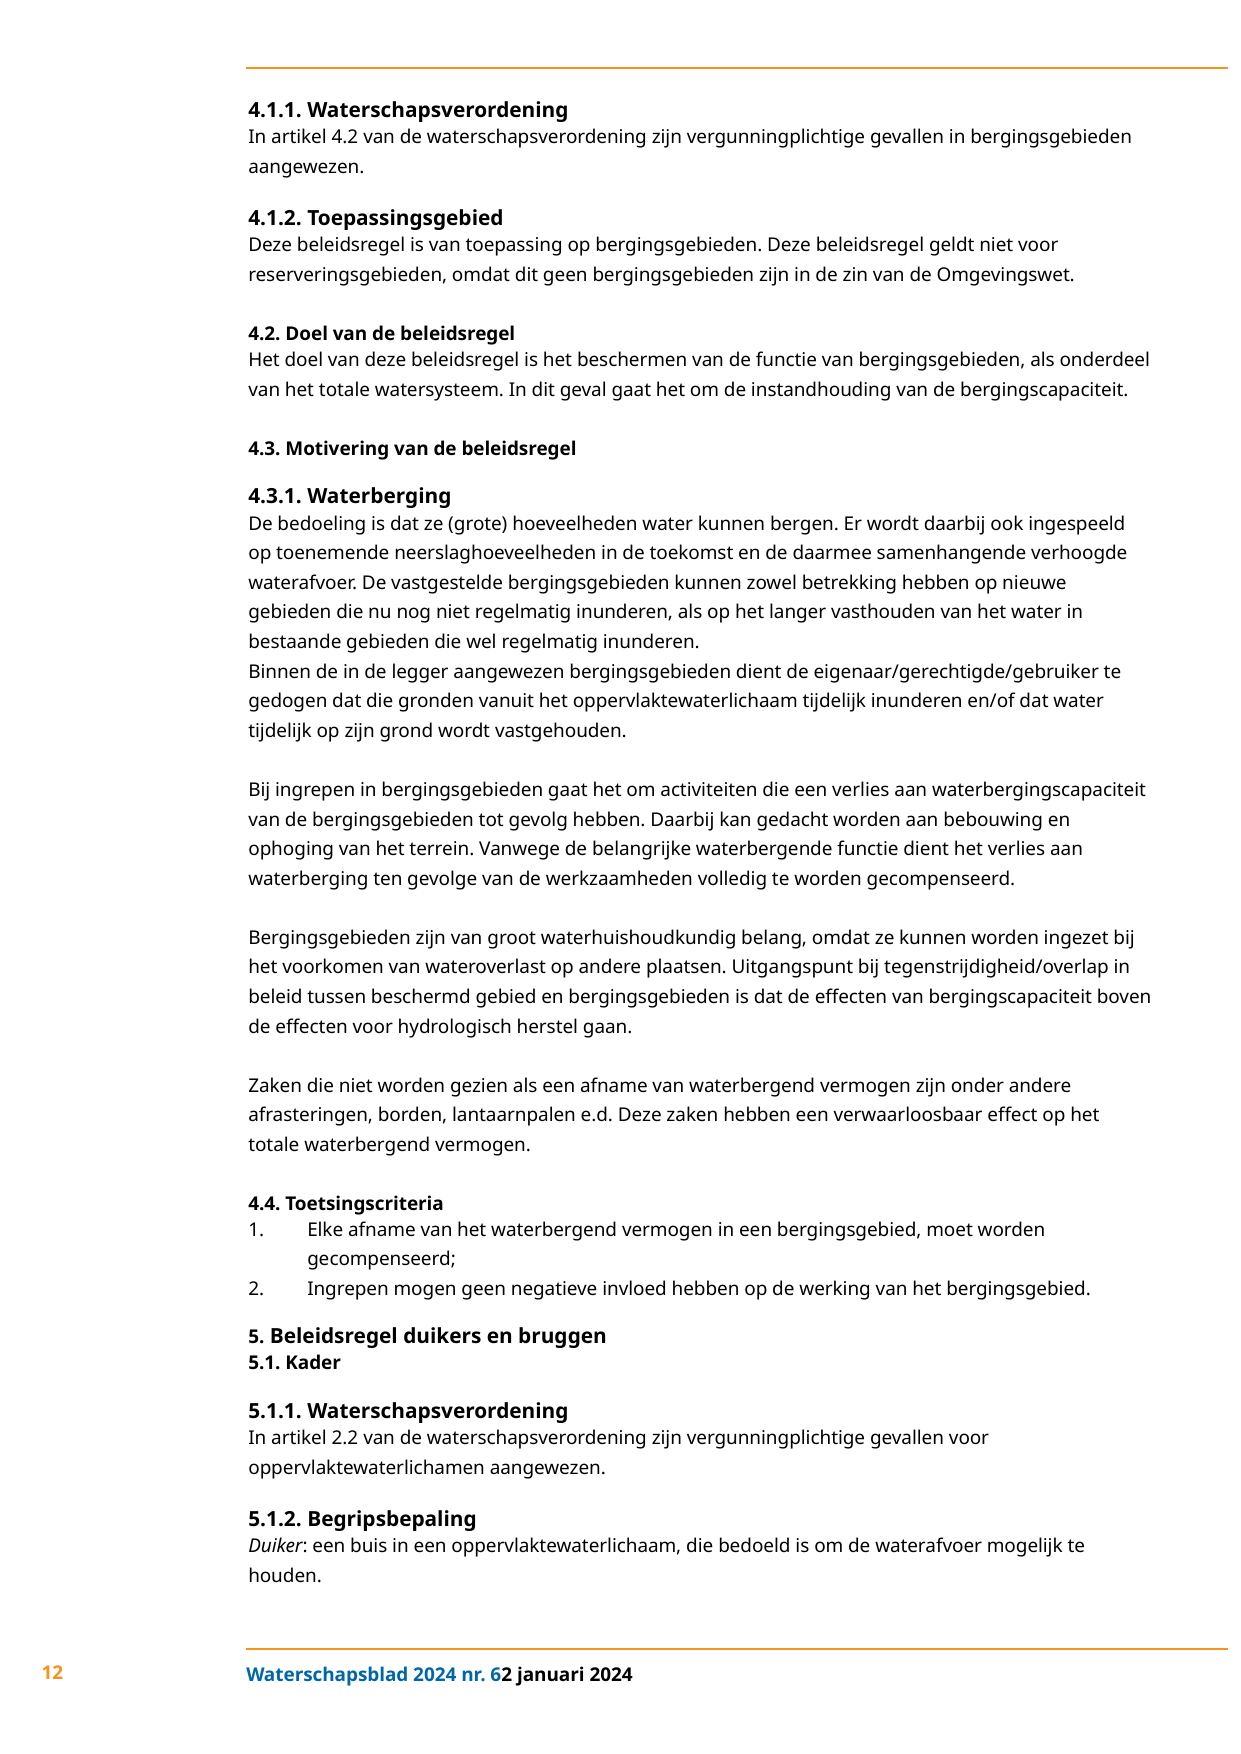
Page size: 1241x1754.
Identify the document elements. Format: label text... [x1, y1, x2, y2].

text 4.1.1. Waterschapsverordening [248, 95, 1152, 123]
text 5.1.1. Waterschapsverordening [248, 1396, 1152, 1424]
text 4.3. Motivering van de beleidsregel [248, 435, 1152, 461]
text 4.1.2. Toepassingsgebied [248, 203, 1152, 232]
text Het doel van deze beleidsregel is het beschermen van de functie van bergingsgebieden, als onderdeel van het totale watersysteem. In dit geval gaat het om de instandhouding van de bergingscapaciteit. [248, 346, 1152, 401]
text 4.4. Toetsingscriteria [248, 1190, 1152, 1216]
text Bij ingrepen in bergingsgebieden gaat het om activiteiten die een verlies aan waterbergingscapaciteit van de bergingsgebieden tot gevolg hebben. Daarbij kan gedacht worden aan bebouwing en ophoging van het terrein. Vanwege de belangrijke waterbergende functie dient het verlies aan waterberging ten gevolge van de werkzaamheden volledig te worden gecompenseerd. [248, 776, 1152, 891]
text 5. Beleidsregel duikers en bruggen [248, 1321, 1152, 1349]
list Ingrepen mogen geen negatieve invloed hebben op de werking van het bergingsgebied. [248, 1275, 1152, 1301]
picture [41, 47, 231, 172]
text Zaken die niet worden gezien als een afname van waterbergend vermogen zijn onder andere afrasteringen, borden, lantaarnpalen e.d. Deze zaken hebben een verwaarloosbaar effect op het totale waterbergend vermogen. [248, 1072, 1152, 1157]
text In artikel 2.2 van de waterschapsverordening zijn vergunningplichtige gevallen voor oppervlaktewaterlichamen aangewezen. [248, 1424, 1152, 1479]
text Binnen de in de legger aangewezen bergingsgebieden dient de eigenaar/gerechtigde/gebruiker te gedogen dat die gronden vanuit het oppervlaktewaterlichaam tijdelijk inunderen en/of dat water tijdelijk op zijn grond wordt vastgehouden. [248, 658, 1152, 743]
text Duiker: een buis in een oppervlaktewaterlichaam, die bedoeld is om de waterafvoer mogelijk te houden. [248, 1533, 1152, 1588]
text Deze beleidsregel is van toepassing op bergingsgebieden. Deze beleidsregel geldt niet voor reserveringsgebieden, omdat dit geen bergingsgebieden zijn in de zin van de Omgevingswet. [248, 232, 1152, 287]
text 4.2. Doel van de beleidsregel [248, 320, 1152, 346]
text Bergingsgebieden zijn van groot waterhuishoudkundig belang, omdat ze kunnen worden ingezet bij het voorkomen van wateroverlast op andere plaatsen. Uitgangspunt bij tegenstrijdigheid/overlap in beleid tussen beschermd gebied en bergingsgebieden is dat de effecten van bergingscapaciteit boven de effecten voor hydrologisch herstel gaan. [248, 924, 1152, 1038]
text 5.1. Kader [248, 1349, 1152, 1375]
text De bedoeling is dat ze (grote) hoeveelheden water kunnen bergen. Er wordt daarbij ook ingespeeld op toenemende neerslaghoeveelheden in de toekomst en de daarmee samenhangende verhoogde waterafvoer. De vastgestelde bergingsgebieden kunnen zowel betrekking hebben op nieuwe gebieden die nu nog niet regelmatig inunderen, als op het langer vasthouden van het water in bestaande gebieden die wel regelmatig inunderen. [248, 510, 1152, 654]
text 4.3.1. Waterberging [248, 481, 1152, 510]
list Elke afname van het waterbergend vermogen in een bergingsgebied, moet worden gecompenseerd; [248, 1216, 1152, 1271]
text 5.1.2. Begripsbepaling [248, 1504, 1152, 1533]
text In artikel 4.2 van de waterschapsverordening zijn vergunningplichtige gevallen in bergingsgebieden aangewezen. [248, 123, 1152, 178]
